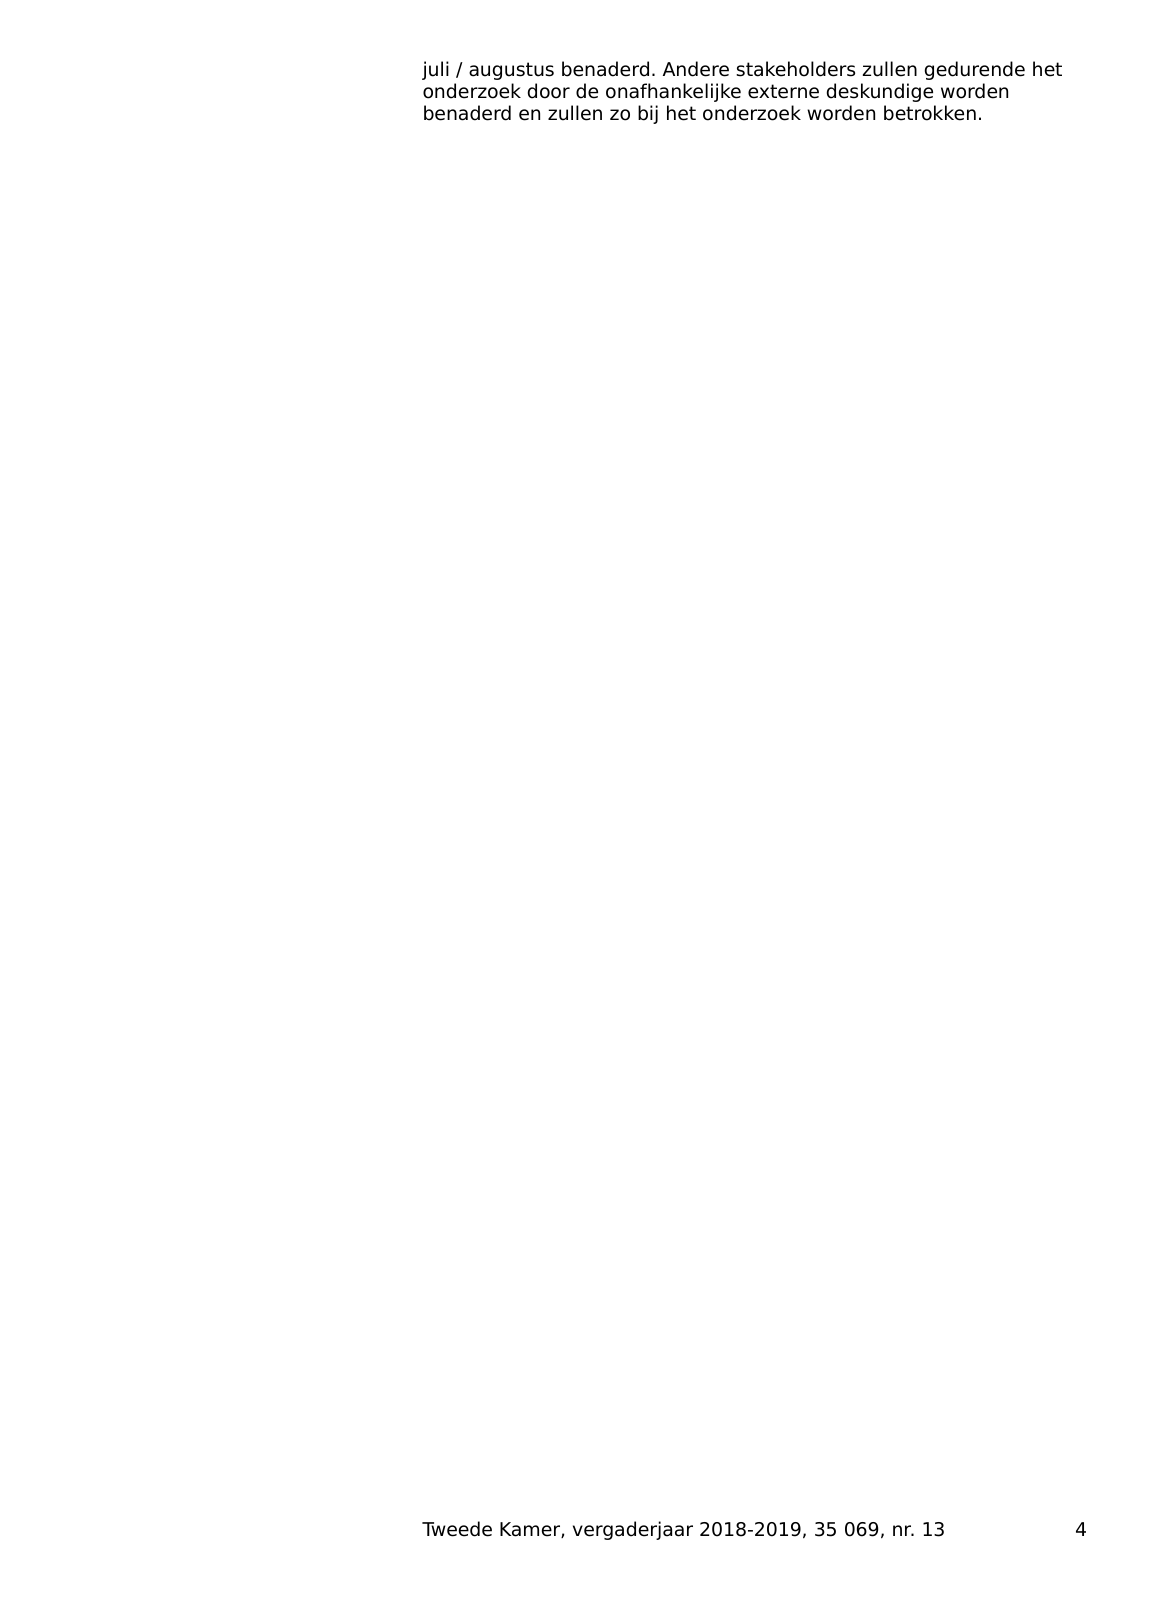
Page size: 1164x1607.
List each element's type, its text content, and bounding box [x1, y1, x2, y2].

text juli / augustus benaderd. Andere stakeholders zullen gedurende het onderzoek door de onafhankelijke externe deskundige worden benaderd en zullen zo bij het onderzoek worden betrokken. [422, 59, 1087, 125]
